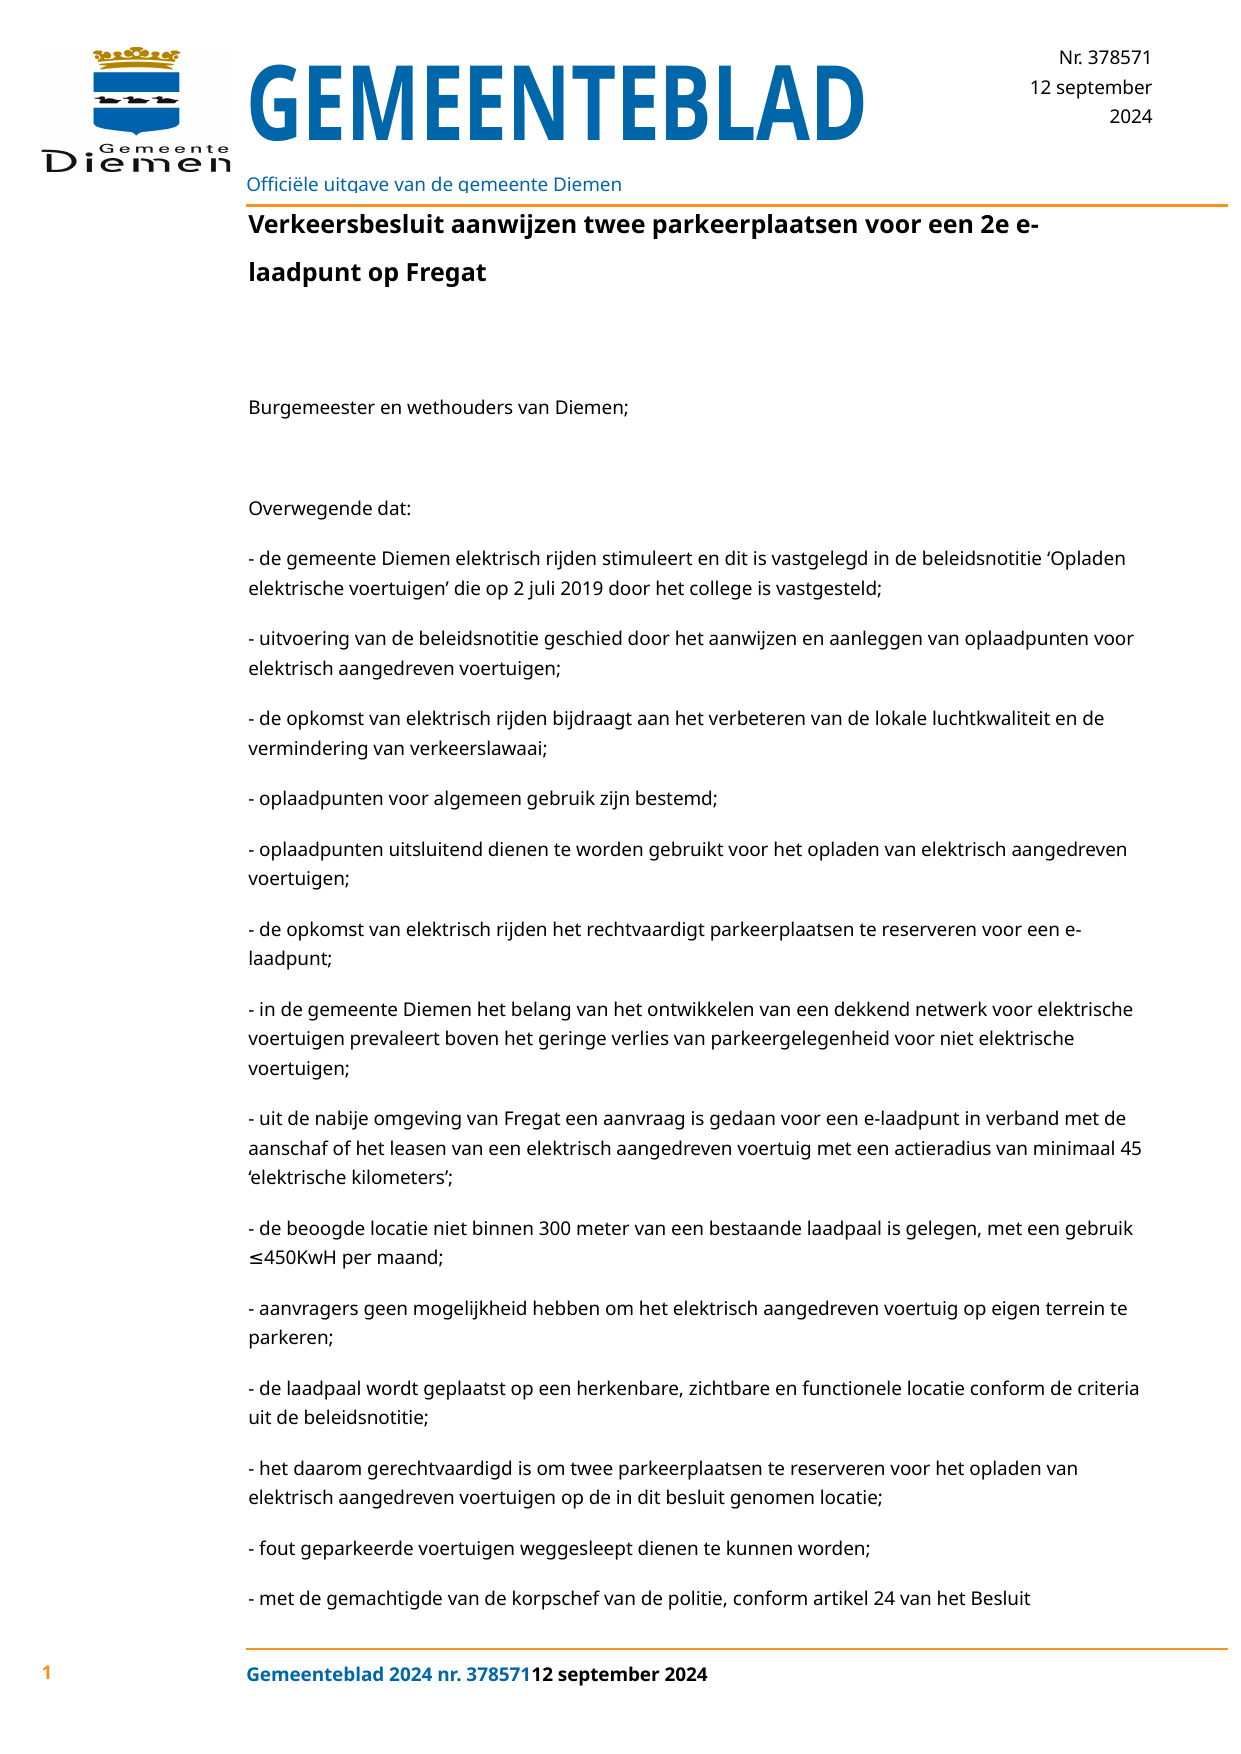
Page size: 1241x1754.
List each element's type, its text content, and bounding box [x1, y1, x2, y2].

text - met de gemachtigde van de korpschef van de politie, conform artikel 24 van het Besluit [248, 1585, 1152, 1611]
text - in de gemeente Diemen het belang van het ontwikkelen van een dekkend netwerk voor elektrische voertuigen prevaleert boven het geringe verlies van parkeergelegenheid voor niet elektrische voertuigen; [248, 996, 1152, 1081]
text - de opkomst van elektrisch rijden het rechtvaardigt parkeerplaatsen te reserveren voor een e-laadpunt; [248, 916, 1152, 971]
text - uit de nabije omgeving van Fregat een aanvraag is gedaan voor een e-laadpunt in verband met de aanschaf of het leasen van een elektrisch aangedreven voertuig met een actieradius van minimaal 45 ‘elektrische kilometers’; [248, 1105, 1152, 1190]
text - uitvoering van de beleidsnotitie geschied door het aanwijzen en aanleggen van oplaadpunten voor elektrisch aangedreven voertuigen; [248, 625, 1152, 681]
text - fout geparkeerde voertuigen weggesleept dienen te kunnen worden; [248, 1535, 1152, 1561]
text Burgemeester en wethouders van Diemen; [248, 394, 1152, 420]
text - de opkomst van elektrisch rijden bijdraagt aan het verbeteren van de lokale luchtkwaliteit en de vermindering van verkeerslawaai; [248, 705, 1152, 761]
picture [41, 47, 231, 172]
text - de laadpaal wordt geplaatst op een herkenbare, zichtbare en functionele locatie conform de criteria uit de beleidsnotitie; [248, 1375, 1152, 1430]
text - het daarom gerechtvaardigd is om twee parkeerplaatsen te reserveren voor het opladen van elektrisch aangedreven voertuigen op de in dit besluit genomen locatie; [248, 1455, 1152, 1510]
text - oplaadpunten uitsluitend dienen te worden gebruikt voor het opladen van elektrisch aangedreven voertuigen; [248, 836, 1152, 891]
text - oplaadpunten voor algemeen gebruik zijn bestemd; [248, 785, 1152, 811]
text - de gemeente Diemen elektrisch rijden stimuleert en dit is vastgelegd in de beleidsnotitie ‘Opladen elektrische voertuigen’ die op 2 juli 2019 door het college is vastgesteld; [248, 545, 1152, 601]
text Overwegende dat: [248, 495, 1152, 521]
text Verkeersbesluit aanwijzen twee parkeerplaatsen voor een 2e e-laadpunt op Fregat [248, 207, 1152, 288]
text - de beoogde locatie niet binnen 300 meter van een bestaande laadpaal is gelegen, met een gebruik ≤450KwH per maand; [248, 1215, 1152, 1270]
text - aanvragers geen mogelijkheid hebben om het elektrisch aangedreven voertuig op eigen terrein te parkeren; [248, 1295, 1152, 1350]
